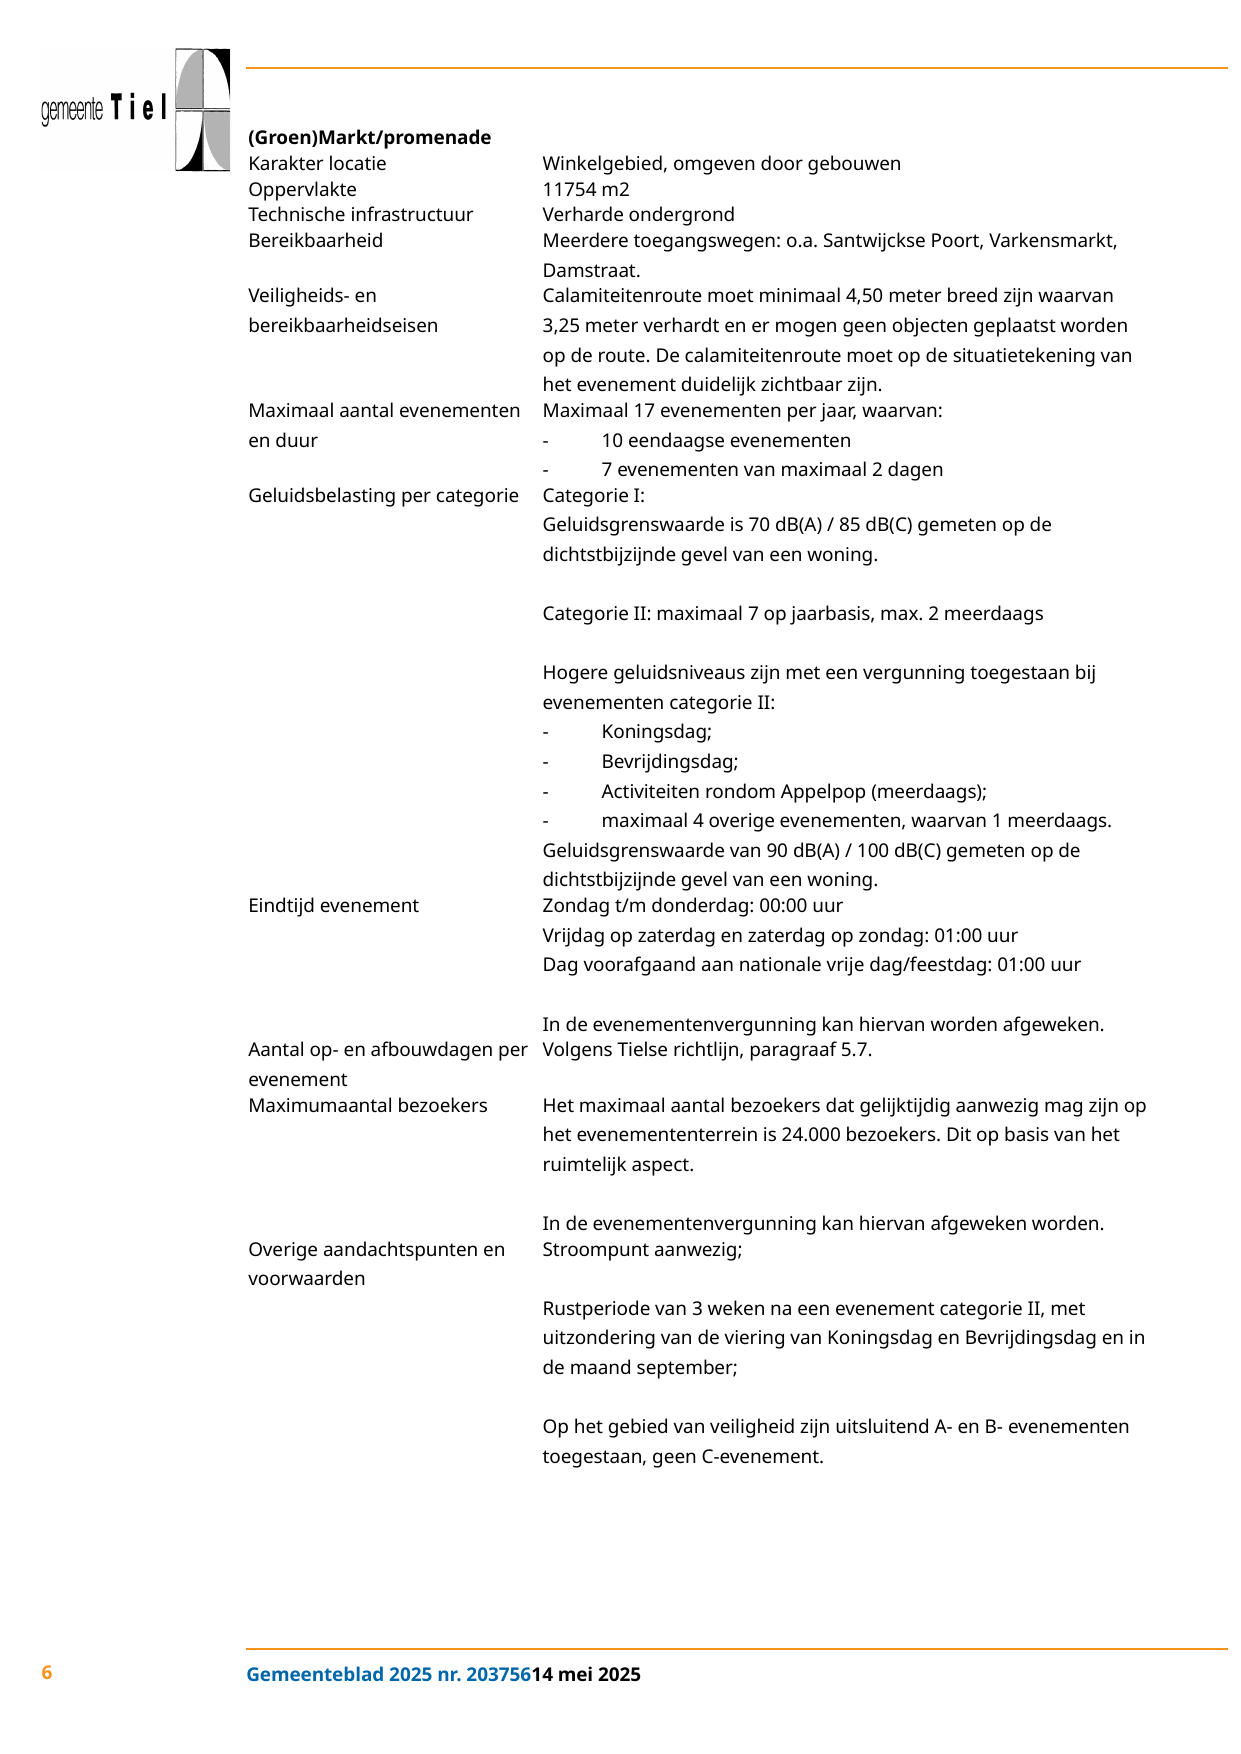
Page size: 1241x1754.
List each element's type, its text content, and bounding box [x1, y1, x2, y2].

table_header Karakter locatie [248, 150, 542, 176]
table_cell 11754 m2 [543, 176, 1152, 202]
text (Groen)Markt/promenade [248, 124, 1152, 150]
table_cell Eindtijd evenement [248, 893, 542, 1036]
table_cell Meerdere toegangswegen: o.a. Santwijckse Poort, Varkensmarkt, Damstraat. [543, 228, 1152, 283]
table_cell Het maximaal aantal bezoekers dat gelijktijdig aanwezig mag zijn op het evenemententerrein is 24.000 bezoekers. Dit op basis van het ruimtelijk aspect. In de evenementenvergunning kan hiervan afgeweken worden. [543, 1092, 1152, 1236]
table_cell Volgens Tielse richtlijn, paragraaf 5.7. [543, 1036, 1152, 1092]
table_cell Overige aandachtspunten en voorwaarden [248, 1236, 542, 1469]
table_cell Maximumaantal bezoekers [248, 1092, 542, 1236]
table_cell Categorie I: Geluidsgrenswaarde is 70 dB(A) / 85 dB(C) gemeten op de dichtstbijzijnde gevel van een woning. Categorie II: maximaal 7 op jaarbasis, max. 2 meerdaags Hogere geluidsniveaus zijn met een vergunning toegestaan bij evenementen categorie II: Koningsdag; Bevrijdingsdag; Activiteiten rondom Appelpop (meerdaags); maximaal 4 overige evenementen, waarvan 1 meerdaags. Geluidsgrenswaarde van 90 dB(A) / 100 dB(C) gemeten op de dichtstbijzijnde gevel van een woning. [543, 482, 1152, 892]
table_cell Geluidsbelasting per categorie [248, 482, 542, 892]
picture [41, 47, 231, 172]
table_cell Veiligheids- en bereikbaarheidseisen [248, 283, 542, 397]
table_cell Calamiteitenroute moet minimaal 4,50 meter breed zijn waarvan 3,25 meter verhardt en er mogen geen objecten geplaatst worden op de route. De calamiteitenroute moet op de situatietekening van het evenement duidelijk zichtbaar zijn. [543, 283, 1152, 397]
table_cell Technische infrastructuur [248, 202, 542, 227]
table_cell Oppervlakte [248, 176, 542, 202]
table_cell Maximaal aantal evenementen en duur [248, 397, 542, 482]
table_cell Stroompunt aanwezig; Rustperiode van 3 weken na een evenement categorie II, met uitzondering van de viering van Koningsdag en Bevrijdingsdag en in de maand september; Op het gebied van veiligheid zijn uitsluitend A- en B- evenementen toegestaan, geen C-evenement. [543, 1236, 1152, 1469]
table_cell Maximaal 17 evenementen per jaar, waarvan: 10 eendaagse evenementen 7 evenementen van maximaal 2 dagen [543, 397, 1152, 482]
table_header Winkelgebied, omgeven door gebouwen [543, 150, 1152, 176]
table_cell Aantal op- en afbouwdagen per evenement [248, 1036, 542, 1092]
table_cell Verharde ondergrond [543, 202, 1152, 227]
table_cell Bereikbaarheid [248, 228, 542, 283]
table_cell Zondag t/m donderdag: 00:00 uur Vrijdag op zaterdag en zaterdag op zondag: 01:00 uur Dag voorafgaand aan nationale vrije dag/feestdag: 01:00 uur In de evenementenvergunning kan hiervan worden afgeweken. [543, 893, 1152, 1036]
